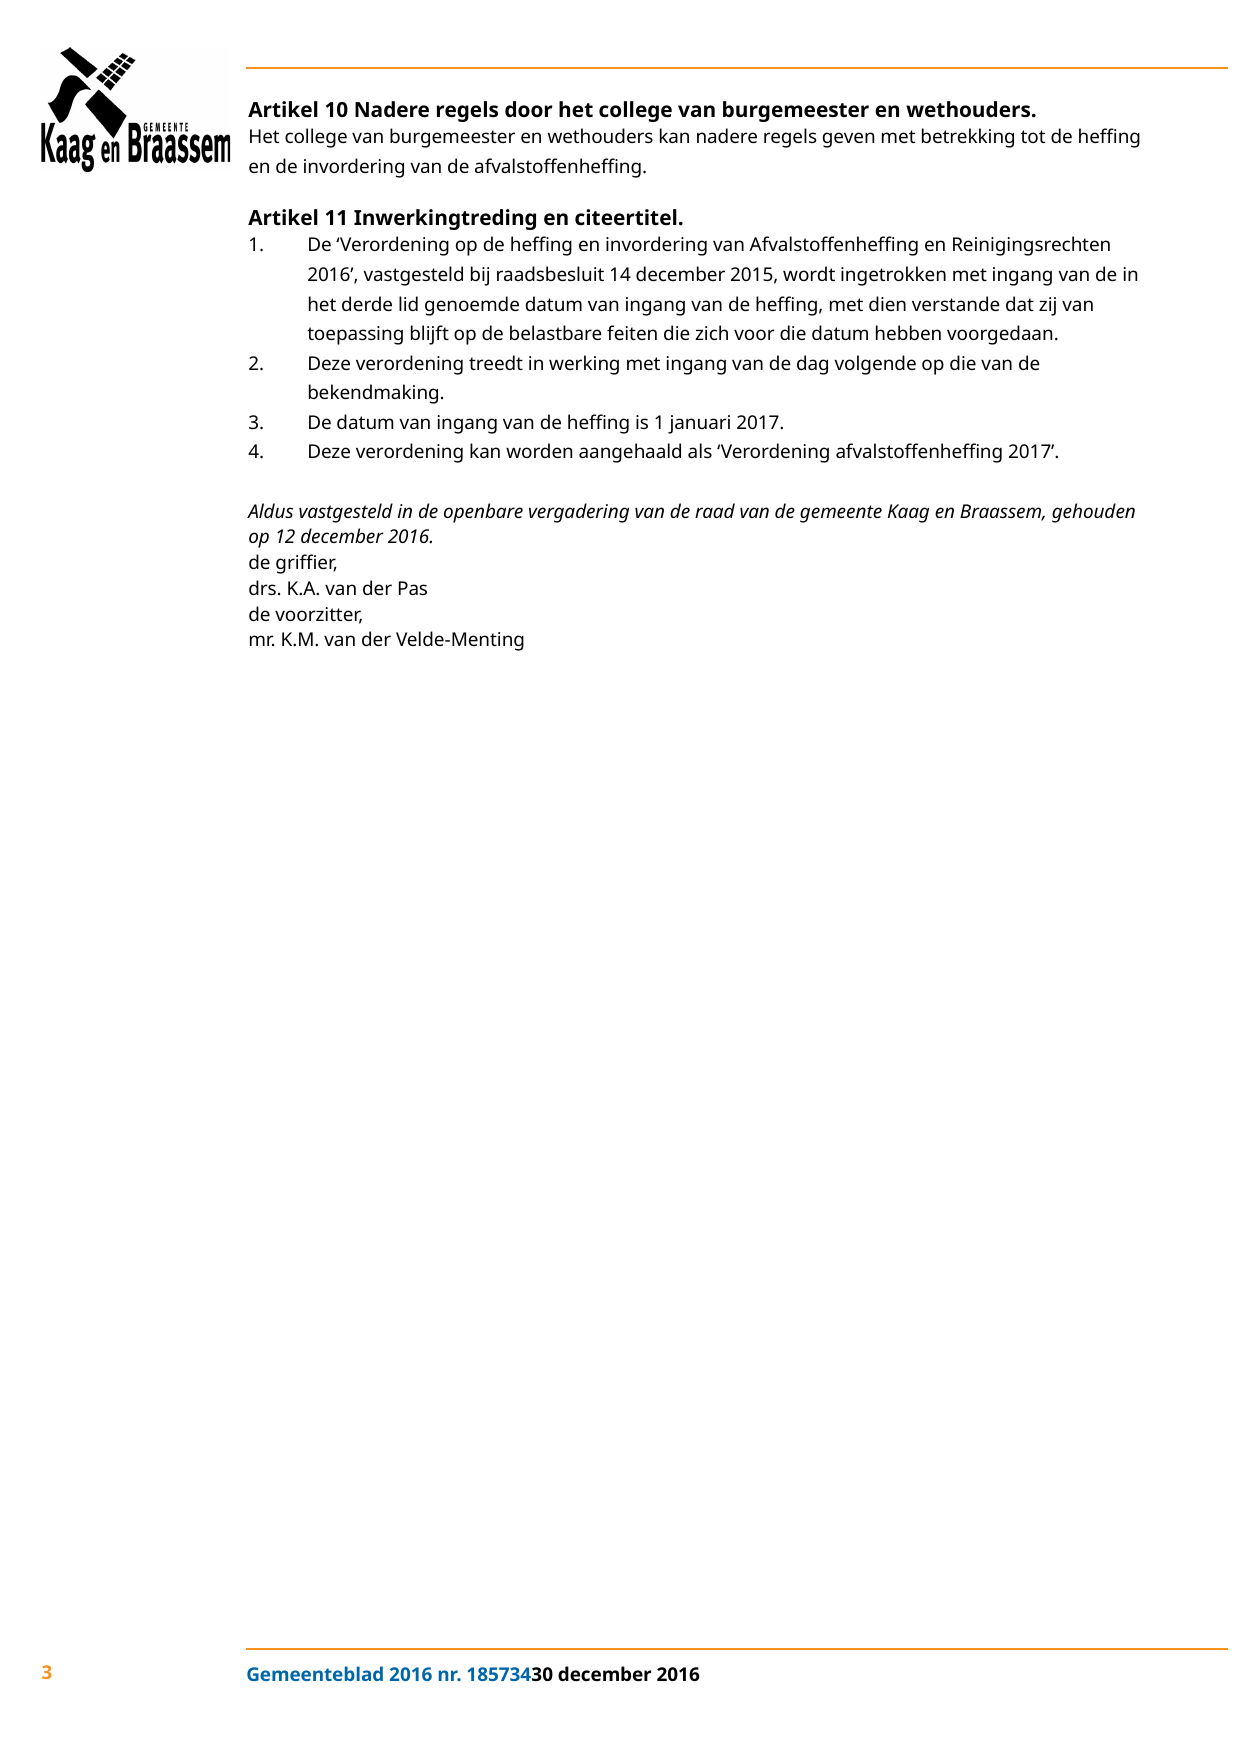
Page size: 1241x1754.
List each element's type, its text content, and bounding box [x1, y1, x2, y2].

text Aldus vastgesteld in de openbare vergadering van de raad van de gemeente Kaag en Braassem, gehouden op 12 december 2016. [248, 498, 1152, 549]
text mr. K.M. van der Velde-Menting [248, 627, 1152, 652]
list Deze verordening kan worden aangehaald als ‘Verordening afvalstoffenheffing 2017’. [248, 439, 1152, 464]
text de voorzitter, [248, 601, 1152, 627]
text Artikel 10 Nadere regels door het college van burgemeester en wethouders. [248, 95, 1152, 123]
text drs. K.A. van der Pas [248, 575, 1152, 601]
list De ‘Verordening op de heffing en invordering van Afvalstoffenheffing en Reinigingsrechten 2016’, vastgesteld bij raadsbesluit 14 december 2015, wordt ingetrokken met ingang van de in het derde lid genoemde datum van ingang van de heffing, met dien verstande dat zij van toepassing blijft op de belastbare feiten die zich voor die datum hebben voorgedaan. [248, 232, 1152, 346]
list Deze verordening treedt in werking met ingang van de dag volgende op die van de bekendmaking. [248, 350, 1152, 405]
text Artikel 11 Inwerkingtreding en citeertitel. [248, 203, 1152, 232]
text Het college van burgemeester en wethouders kan nadere regels geven met betrekking tot de heffing en de invordering van de afvalstoffenheffing. [248, 123, 1152, 178]
picture [41, 47, 231, 172]
text de griffier, [248, 549, 1152, 575]
list De datum van ingang van de heffing is 1 januari 2017. [248, 409, 1152, 435]
